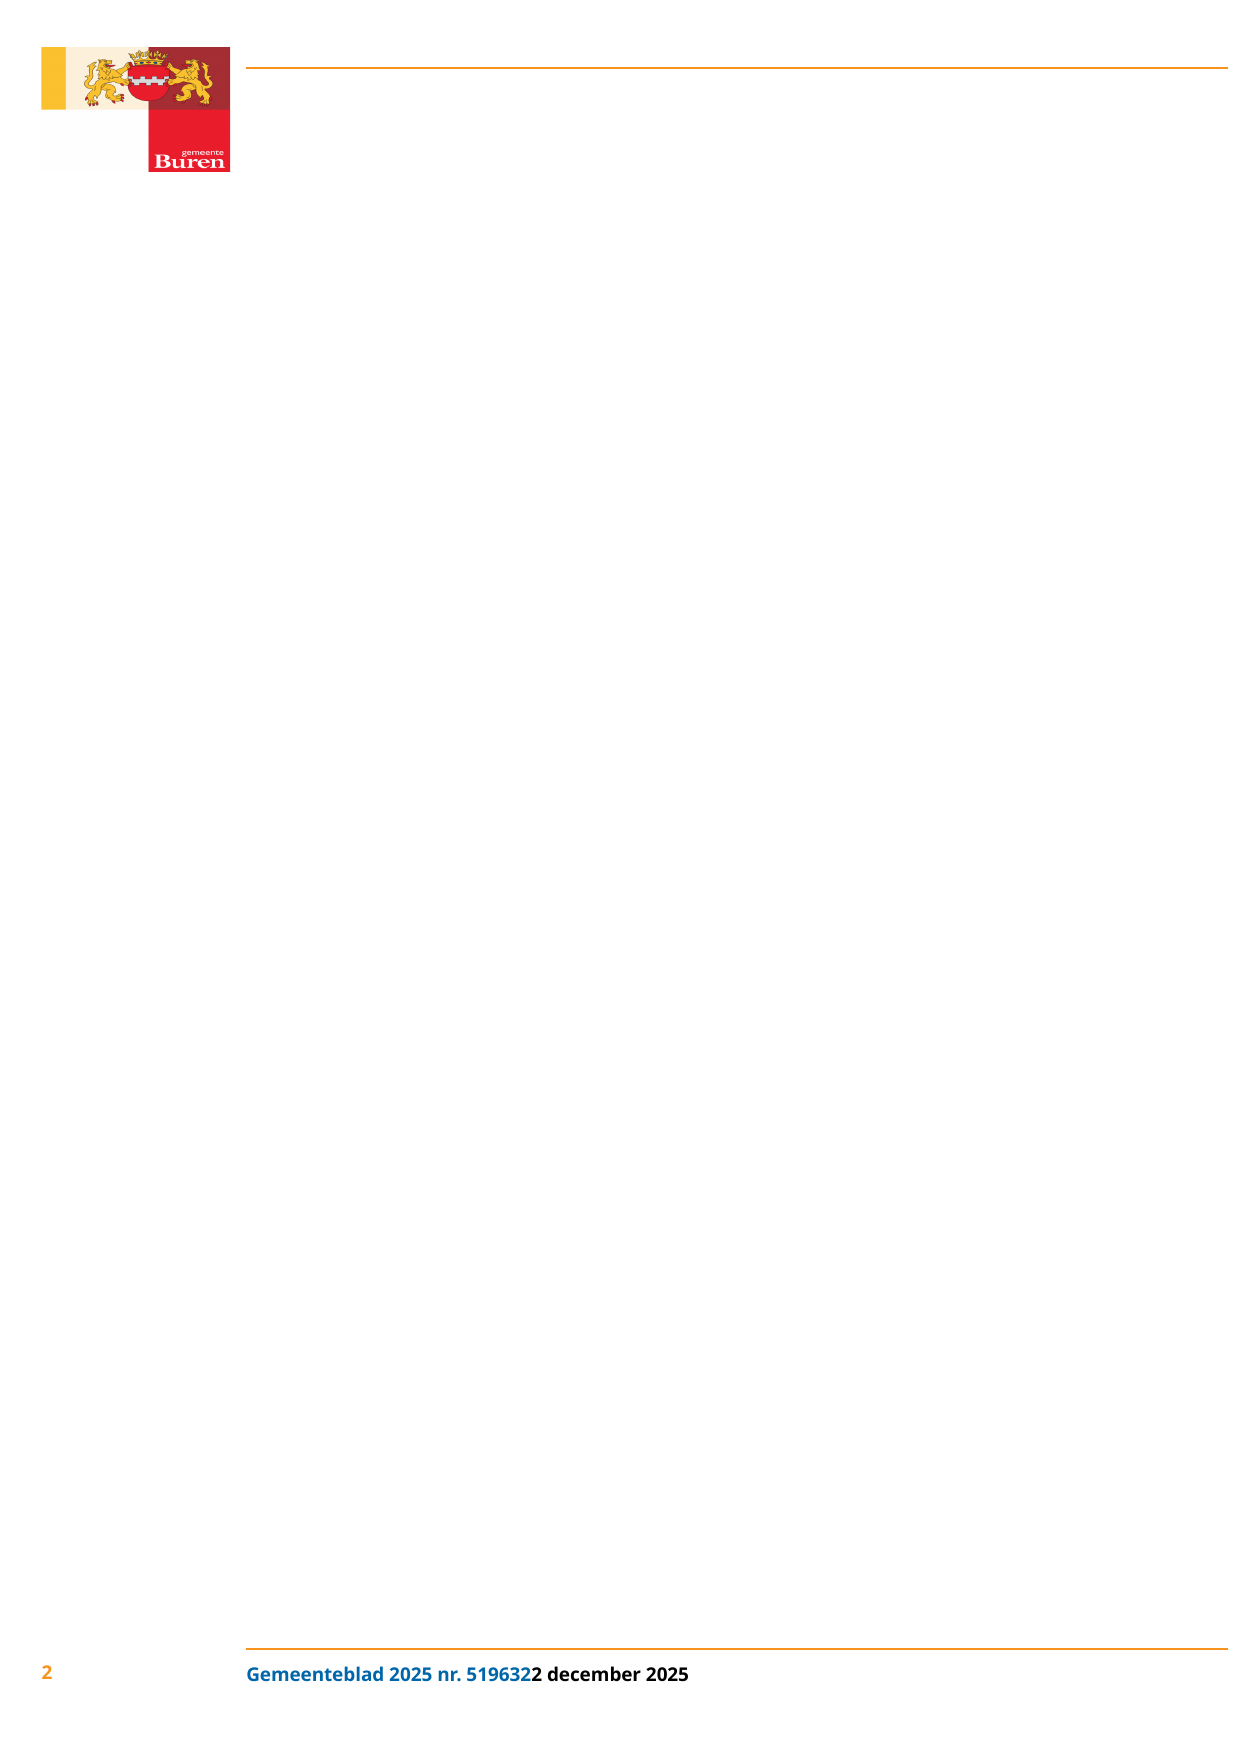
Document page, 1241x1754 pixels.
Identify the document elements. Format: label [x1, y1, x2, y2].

picture [41, 47, 231, 172]
